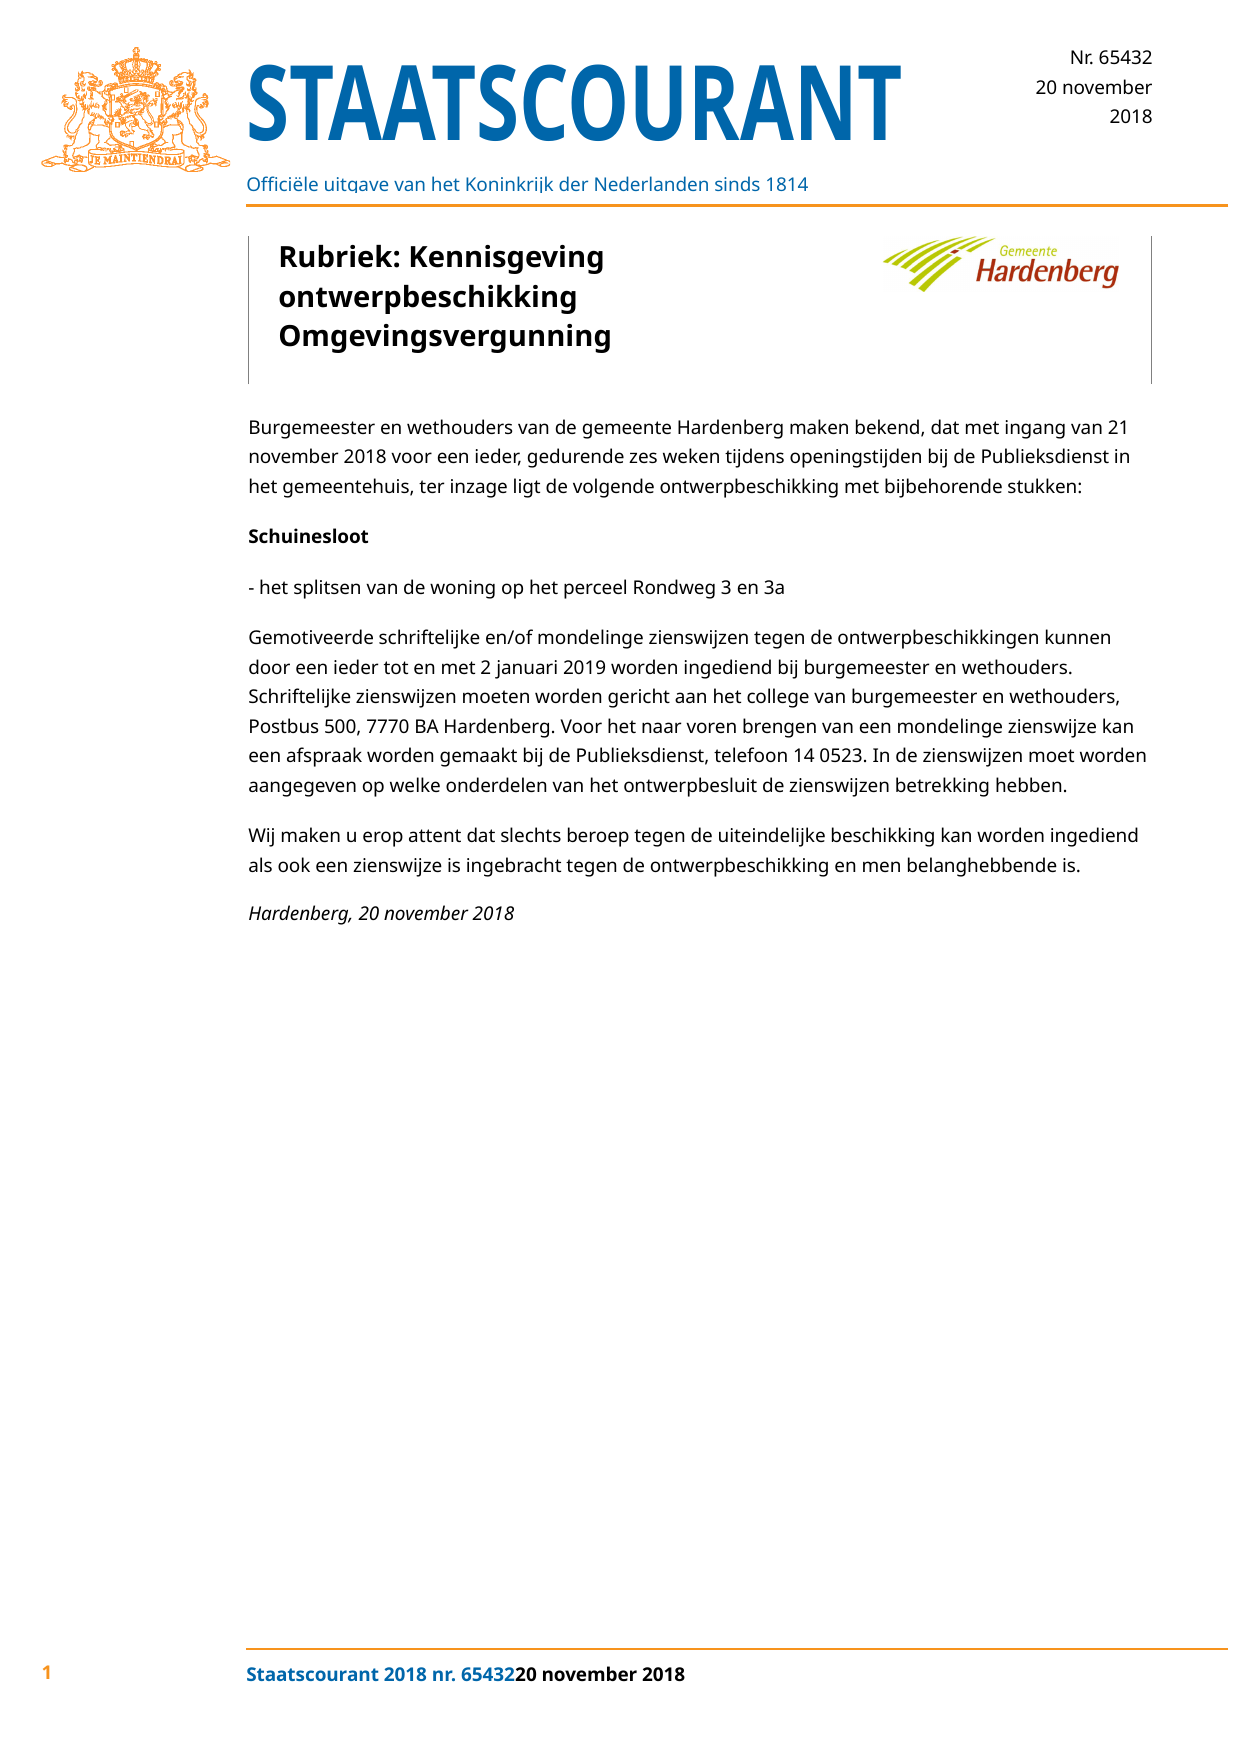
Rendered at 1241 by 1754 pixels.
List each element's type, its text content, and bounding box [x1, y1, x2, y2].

text Schuinesloot [248, 523, 1152, 549]
text - het splitsen van de woning op het perceel Rondweg 3 en 3a [248, 574, 1152, 600]
text Wij maken u erop attent dat slechts beroep tegen de uiteindelijke beschikking kan worden ingediend als ook een zienswijze is ingebracht tegen de ontwerpbeschikking en men belanghebbende is. [248, 823, 1152, 878]
picture [41, 47, 231, 172]
picture [882, 236, 1119, 292]
text Gemotiveerde schriftelijke en/of mondelinge zienswijzen tegen de ontwerpbeschikkingen kunnen door een ieder tot en met 2 januari 2019 worden ingediend bij burgemeester en wethouders. Schriftelijke zienswijzen moeten worden gericht aan het college van burgemeester en wethouders, Postbus 500, 7770 BA Hardenberg. Voor het naar voren brengen van een mondelinge zienswijze kan een afspraak worden gemaakt bij de Publieksdienst, telefoon 14 0523. In de zienswijzen moet worden aangegeven op welke onderdelen van het ontwerpbesluit de zienswijzen betrekking hebben. [248, 624, 1152, 798]
table_header Rubriek: Kennisgeving ontwerpbeschikking Omgevingsvergunning [249, 236, 850, 384]
table_header [850, 236, 1151, 384]
text Burgemeester en wethouders van de gemeente Hardenberg maken bekend, dat met ingang van 21 november 2018 voor een ieder, gedurende zes weken tijdens openingstijden bij de Publieksdienst in het gemeentehuis, ter inzage ligt de volgende ontwerpbeschikking met bijbehorende stukken: [248, 414, 1152, 499]
text Hardenberg, 20 november 2018 [248, 900, 1152, 926]
